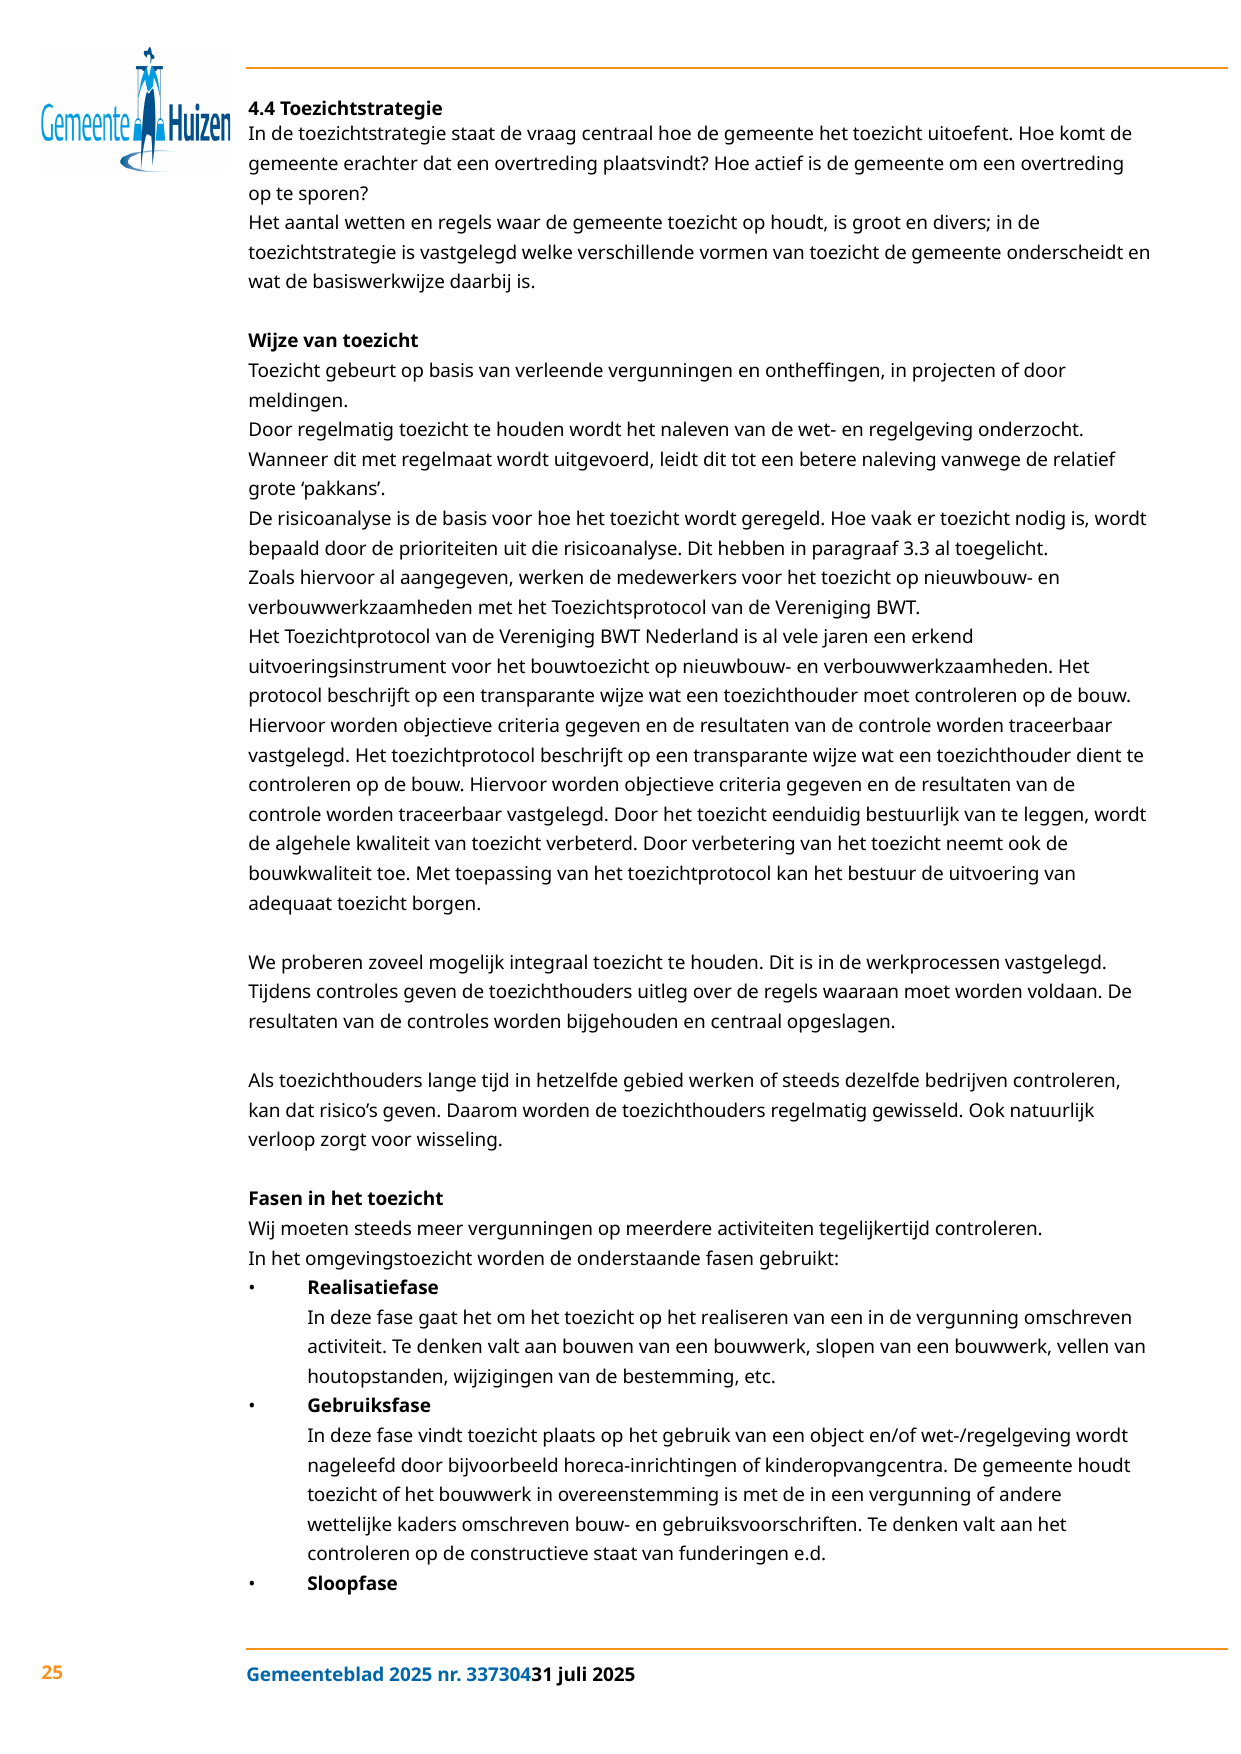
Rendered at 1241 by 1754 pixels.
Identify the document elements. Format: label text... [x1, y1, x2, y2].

text 4.4 Toezichtstrategie [248, 95, 1152, 121]
text Als toezichthouders lange tijd in hetzelfde gebied werken of steeds dezelfde bedrijven controleren, kan dat risico’s geven. Daarom worden de toezichthouders regelmatig gewisseld. Ook natuurlijk verloop zorgt voor wisseling. [248, 1067, 1152, 1152]
text Wij moeten steeds meer vergunningen op meerdere activiteiten tegelijkertijd controleren. [248, 1215, 1152, 1241]
list In deze fase vindt toezicht plaats op het gebruik van een object en/of wet-/regelgeving wordt nageleefd door bijvoorbeeld horeca-inrichtingen of kinderopvangcentra. De gemeente houdt toezicht of het bouwwerk in overeenstemming is met de in een vergunning of andere wettelijke kaders omschreven bouw- en gebruiksvoorschriften. Te denken valt aan het controleren op de constructieve staat van funderingen e.d. [248, 1422, 1152, 1566]
text Het Toezichtprotocol van de Vereniging BWT Nederland is al vele jaren een erkend uitvoeringsinstrument voor het bouwtoezicht op nieuwbouw- en verbouwwerkzaamheden. Het protocol beschrijft op een transparante wijze wat een toezichthouder moet controleren op de bouw. Hiervoor worden objectieve criteria gegeven en de resultaten van de controle worden traceerbaar vastgelegd. Het toezichtprotocol beschrijft op een transparante wijze wat een toezichthouder dient te controleren op de bouw. Hiervoor worden objectieve criteria gegeven en de resultaten van de controle worden traceerbaar vastgelegd. Door het toezicht eenduidig bestuurlijk van te leggen, wordt de algehele kwaliteit van toezicht verbeterd. Door verbetering van het toezicht neemt ook de bouwkwaliteit toe. Met toepassing van het toezichtprotocol kan het bestuur de uitvoering van adequaat toezicht borgen. [248, 623, 1152, 915]
list Realisatiefase [248, 1274, 1152, 1300]
text Toezicht gebeurt op basis van verleende vergunningen en ontheffingen, in projecten of door meldingen. [248, 357, 1152, 412]
text Het aantal wetten en regels waar de gemeente toezicht op houdt, is groot en divers; in de toezichtstrategie is vastgelegd welke verschillende vormen van toezicht de gemeente onderscheidt en wat de basiswerkwijze daarbij is. [248, 209, 1152, 294]
text Fasen in het toezicht [248, 1186, 1152, 1211]
text In het omgevingstoezicht worden de onderstaande fasen gebruikt: [248, 1245, 1152, 1270]
text We proberen zoveel mogelijk integraal toezicht te houden. Dit is in de werkprocessen vastgelegd. [248, 949, 1152, 974]
text In de toezichtstrategie staat de vraag centraal hoe de gemeente het toezicht uitoefent. Hoe komt de gemeente erachter dat een overtreding plaatsvindt? Hoe actief is de gemeente om een overtreding op te sporen? [248, 121, 1152, 205]
text Tijdens controles geven de toezichthouders uitleg over de regels waaraan moet worden voldaan. De resultaten van de controles worden bijgehouden en centraal opgeslagen. [248, 978, 1152, 1034]
text Zoals hiervoor al aangegeven, werken de medewerkers voor het toezicht op nieuwbouw- en verbouwwerkzaamheden met het Toezichtsprotocol van de Vereniging BWT. [248, 564, 1152, 619]
text Door regelmatig toezicht te houden wordt het naleven van de wet- en regelgeving onderzocht. Wanneer dit met regelmaat wordt uitgevoerd, leidt dit tot een betere naleving vanwege de relatief grote ‘pakkans’. [248, 416, 1152, 501]
text De risicoanalyse is de basis voor hoe het toezicht wordt geregeld. Hoe vaak er toezicht nodig is, wordt bepaald door de prioriteiten uit die risicoanalyse. Dit hebben in paragraaf 3.3 al toegelicht. [248, 505, 1152, 560]
list Sloopfase [248, 1570, 1152, 1596]
text Wijze van toezicht [248, 328, 1152, 353]
list Gebruiksfase [248, 1393, 1152, 1418]
picture [41, 47, 231, 172]
list In deze fase gaat het om het toezicht op het realiseren van een in de vergunning omschreven activiteit. Te denken valt aan bouwen van een bouwwerk, slopen van een bouwwerk, vellen van houtopstanden, wijzigingen van de bestemming, etc. [248, 1304, 1152, 1389]
